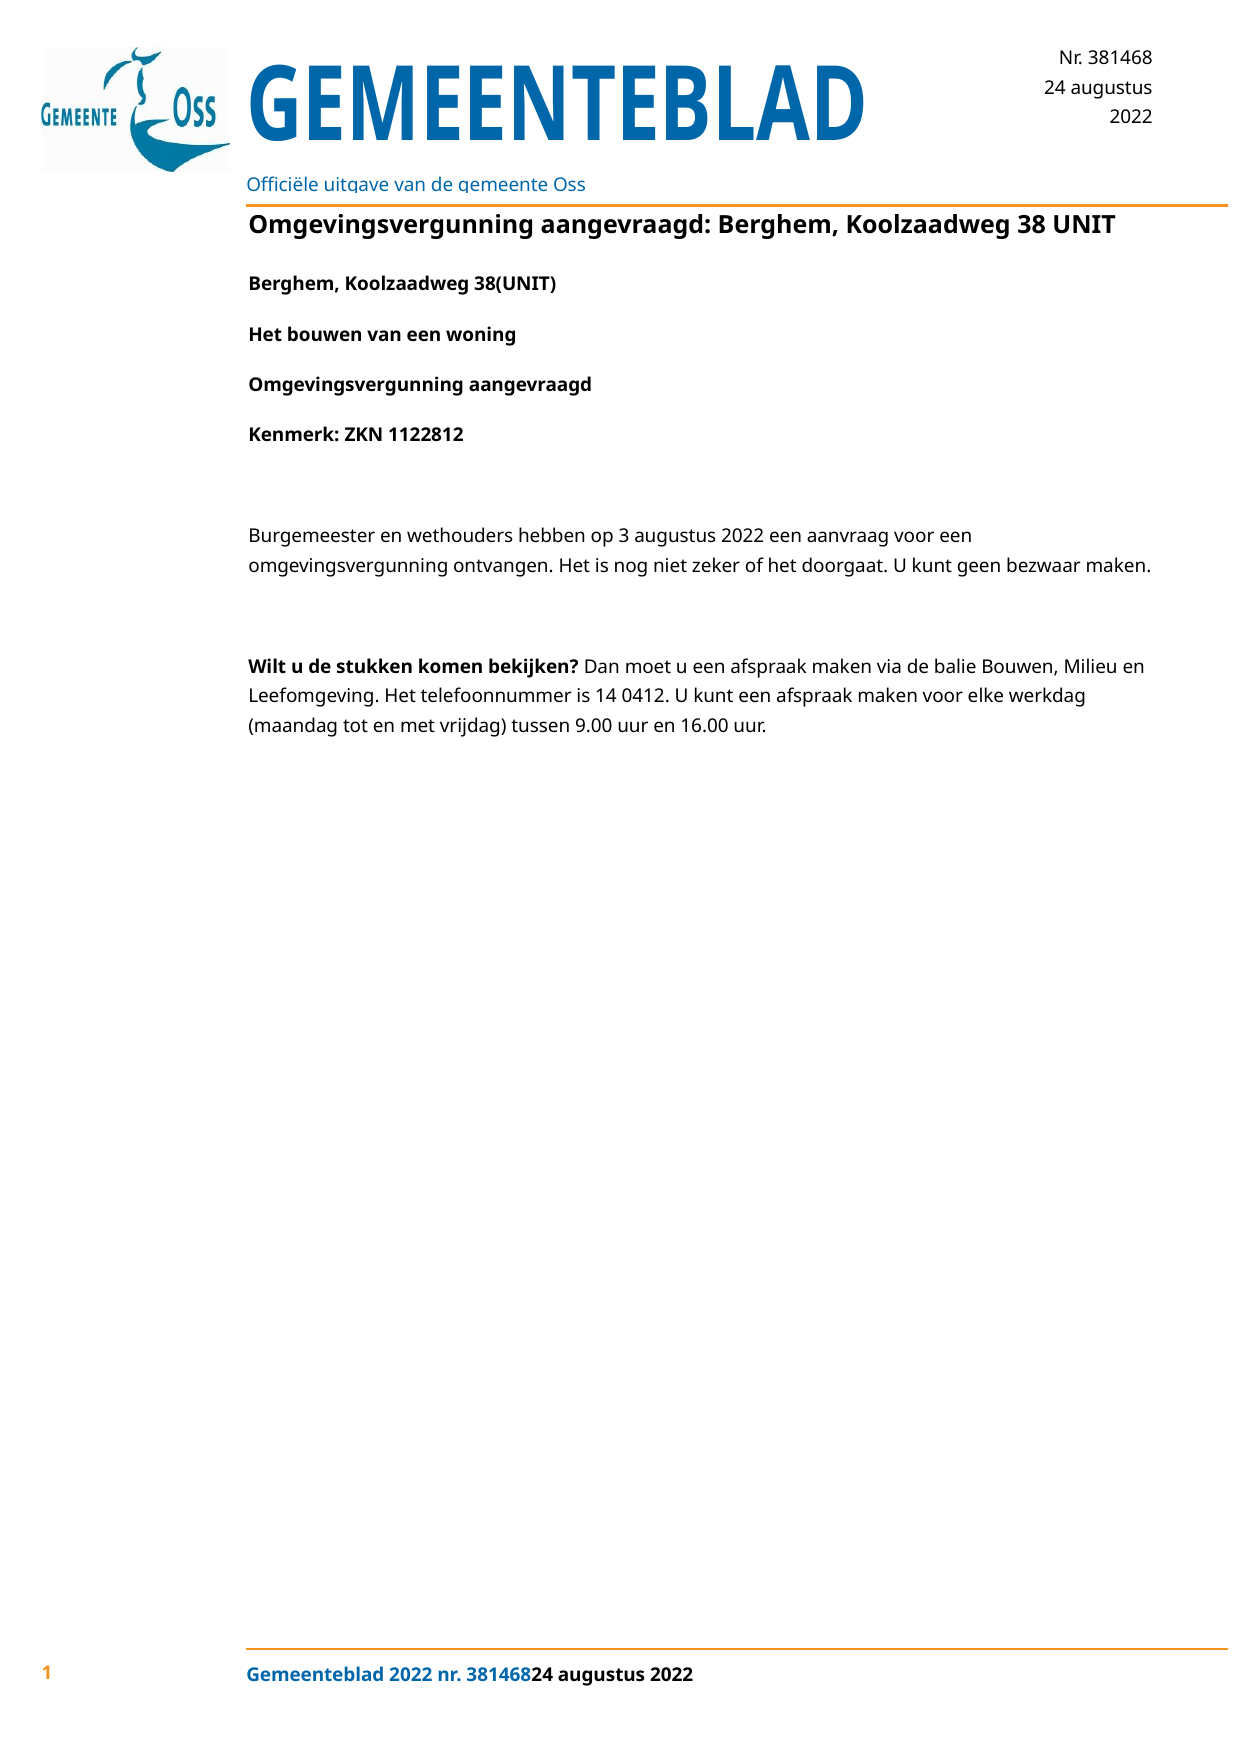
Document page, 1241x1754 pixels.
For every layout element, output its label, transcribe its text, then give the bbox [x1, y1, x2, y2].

picture [41, 47, 231, 172]
text Kenmerk: ZKN 1122812 [248, 422, 1152, 447]
text Berghem, Koolzaadweg 38(UNIT) [248, 270, 1152, 296]
text Omgevingsvergunning aangevraagd [248, 371, 1152, 397]
text Wilt u de stukken komen bekijken? Dan moet u een afspraak maken via de balie Bouwen, Milieu en Leefomgeving. Het telefoonnummer is 14 0412. U kunt een afspraak maken voor elke werkdag (maandag tot en met vrijdag) tussen 9.00 uur en 16.00 uur. [248, 653, 1152, 738]
text Het bouwen van een woning [248, 321, 1152, 346]
text Omgevingsvergunning aangevraagd: Berghem, Koolzaadweg 38 UNIT [248, 207, 1152, 241]
text Burgemeester en wethouders hebben op 3 augustus 2022 een aanvraag voor een omgevingsvergunning ontvangen. Het is nog niet zeker of het doorgaat. U kunt geen bezwaar maken. [248, 522, 1152, 578]
